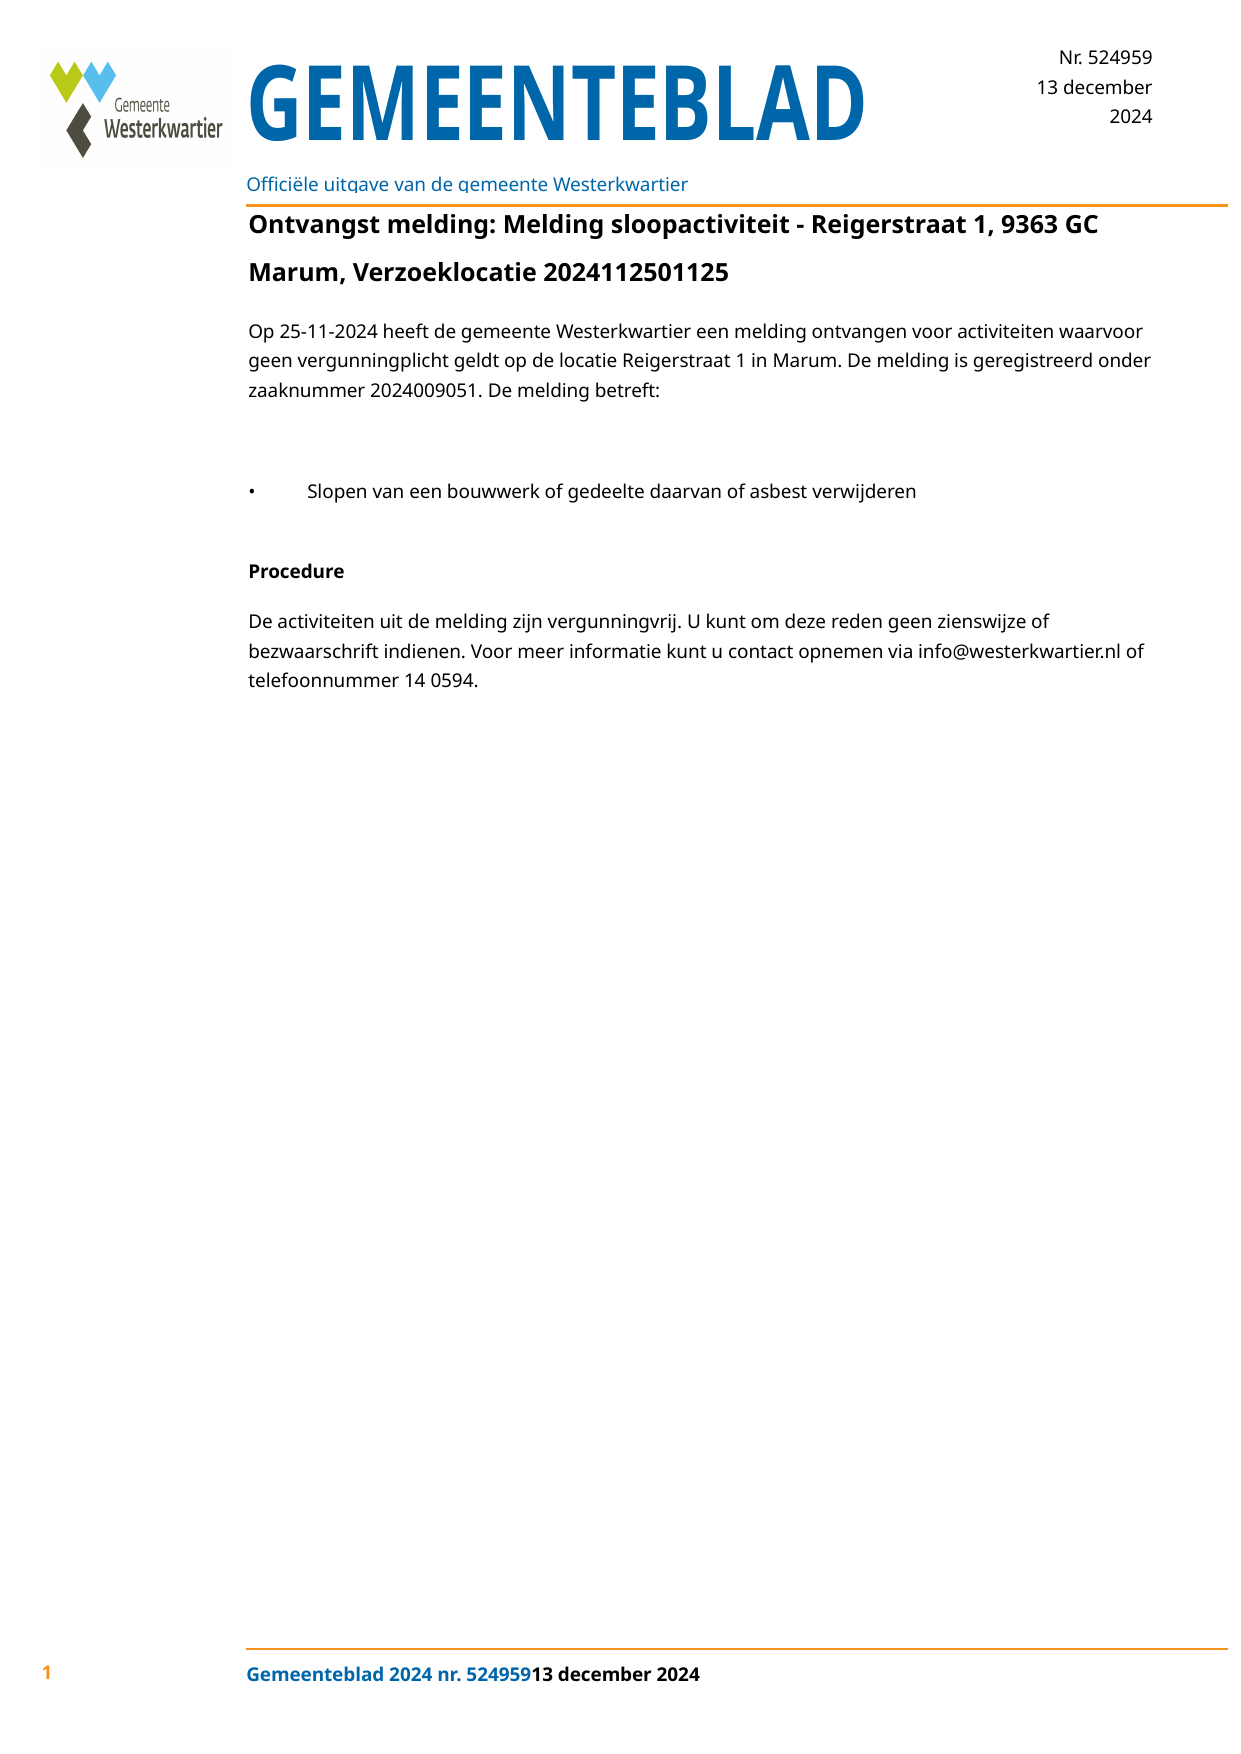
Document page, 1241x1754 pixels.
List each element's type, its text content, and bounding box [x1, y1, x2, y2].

text Ontvangst melding: Melding sloopactiviteit - Reigerstraat 1, 9363 GC Marum, Verzoeklocatie 2024112501125 [248, 207, 1152, 288]
picture [41, 47, 231, 172]
list Slopen van een bouwwerk of gedeelte daarvan of asbest verwijderen [248, 478, 1152, 504]
text Op 25-11-2024 heeft de gemeente Westerkwartier een melding ontvangen voor activiteiten waarvoor geen vergunningplicht geldt op de locatie Reigerstraat 1 in Marum. De melding is geregistreerd onder zaaknummer 2024009051. De melding betreft: [248, 318, 1152, 403]
text Procedure [248, 558, 1152, 584]
text De activiteiten uit de melding zijn vergunningvrij. U kunt om deze reden geen zienswijze of bezwaarschrift indienen. Voor meer informatie kunt u contact opnemen via info@westerkwartier.nl of telefoonnummer 14 0594. [248, 608, 1152, 693]
